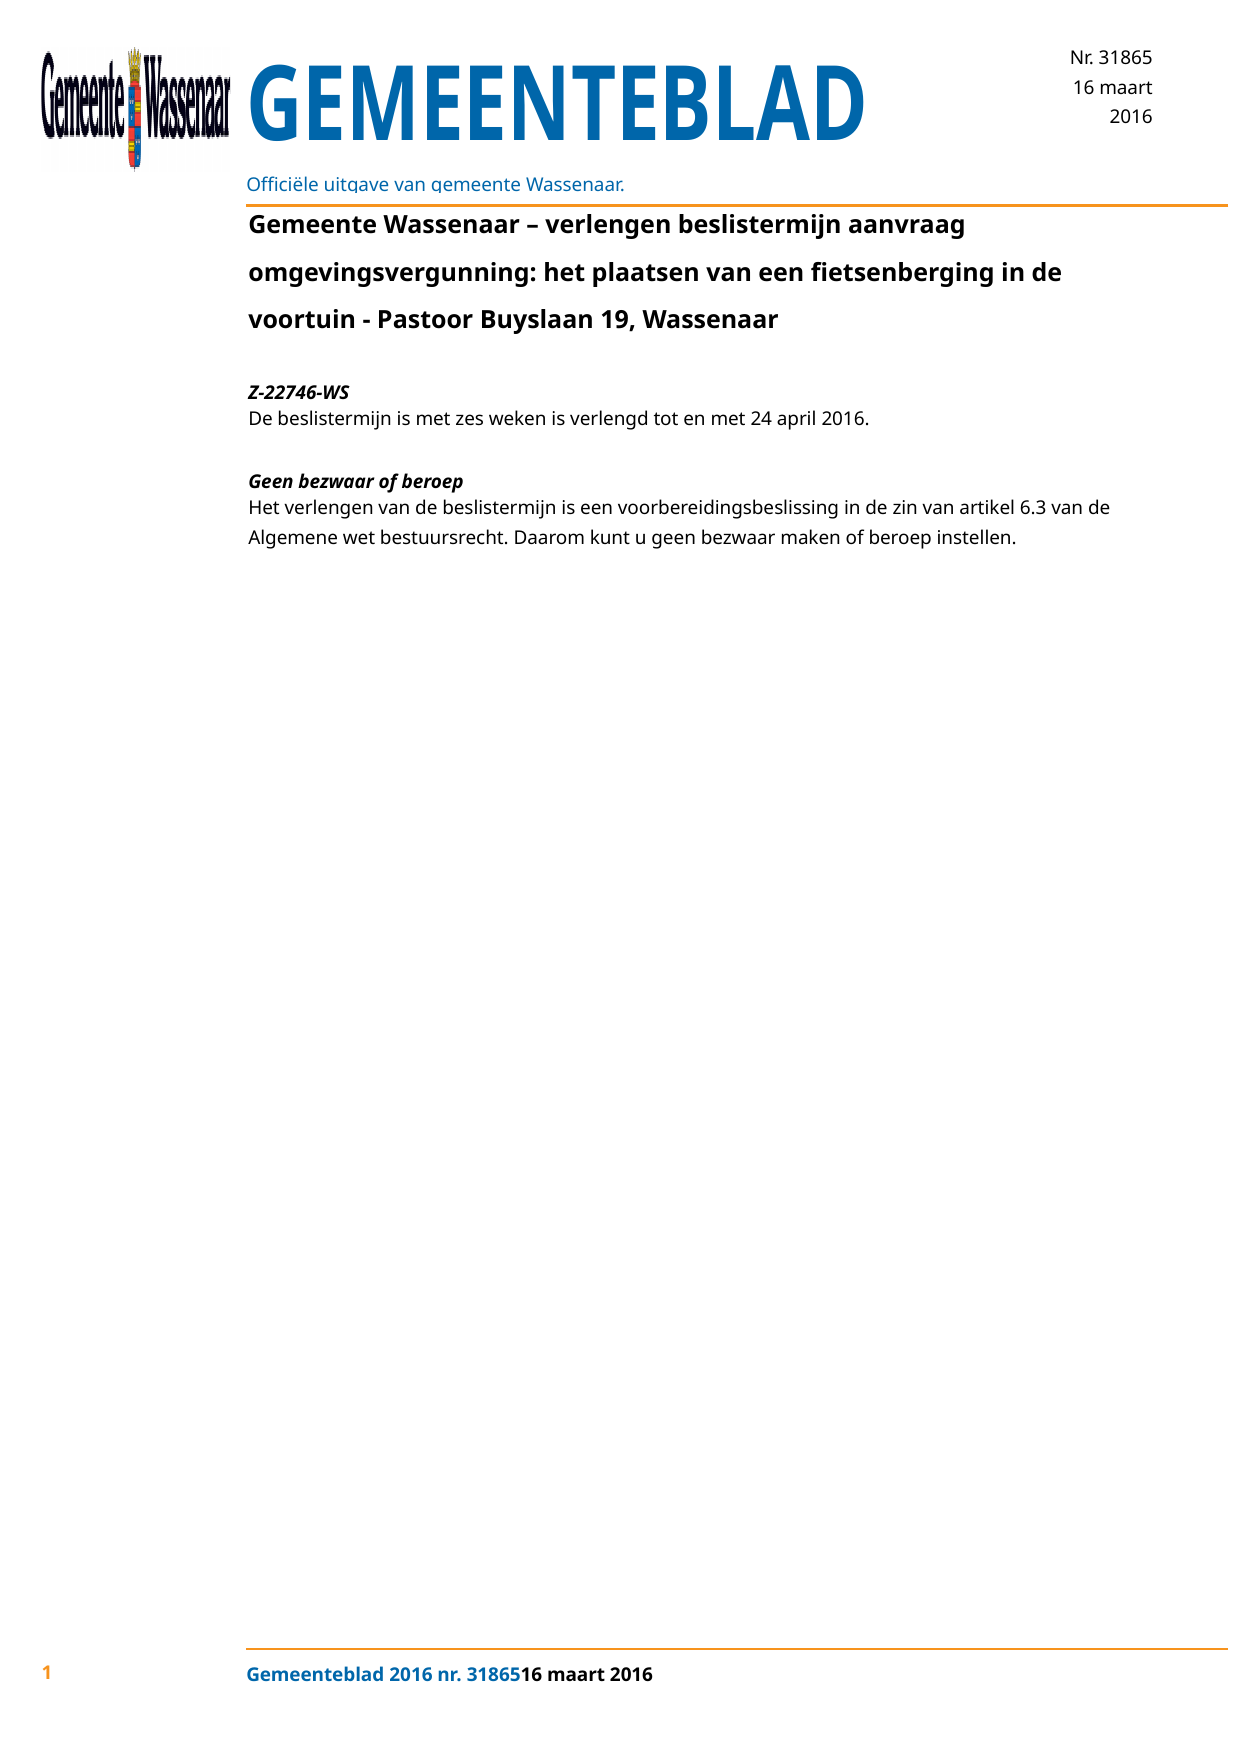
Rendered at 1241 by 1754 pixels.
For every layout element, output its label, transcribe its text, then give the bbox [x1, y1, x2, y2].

text Het verlengen van de beslistermijn is een voorbereidingsbeslissing in de zin van artikel 6.3 van de Algemene wet bestuursrecht. Daarom kunt u geen bezwaar maken of beroep instellen. [248, 494, 1152, 550]
text Gemeente Wassenaar – verlengen beslistermijn aanvraag omgevingsvergunning: het plaatsen van een fietsenberging in de voortuin - Pastoor Buyslaan 19, Wassenaar [248, 207, 1152, 336]
text Geen bezwaar of beroep [248, 469, 1152, 494]
picture [41, 47, 231, 172]
text De beslistermijn is met zes weken is verlengd tot en met 24 april 2016. [248, 405, 1152, 431]
text Z-22746-WS [248, 379, 1152, 405]
